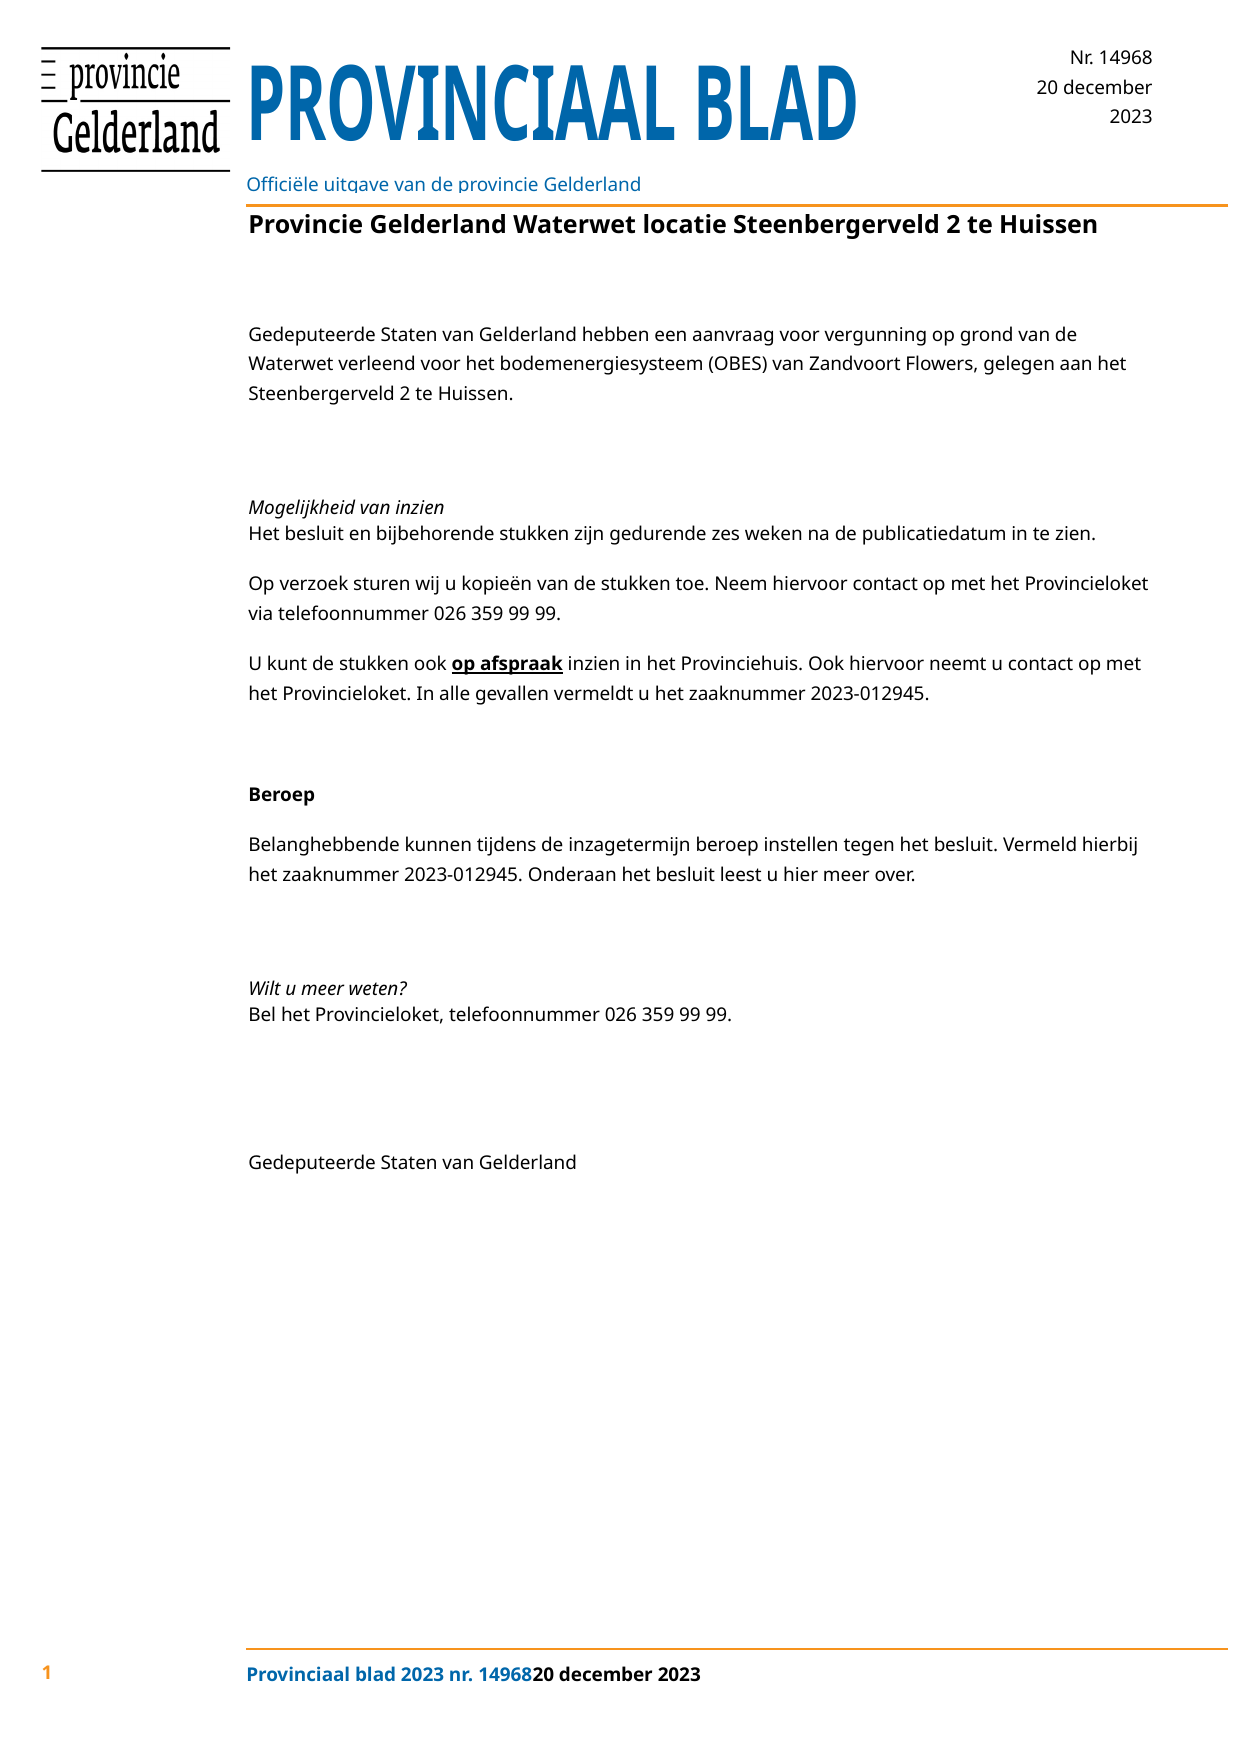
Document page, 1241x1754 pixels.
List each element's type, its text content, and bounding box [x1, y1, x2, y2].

text U kunt de stukken ook op afspraak inzien in het Provinciehuis. Ook hiervoor neemt u contact op met het Provincieloket. In alle gevallen vermeldt u het zaaknummer 2023-012945. [248, 650, 1152, 706]
text Het besluit en bijbehorende stukken zijn gedurende zes weken na de publicatiedatum in te zien. [248, 520, 1152, 546]
text Op verzoek sturen wij u kopieën van de stukken toe. Neem hiervoor contact op met het Provincieloket via telefoonnummer 026 359 99 99. [248, 570, 1152, 626]
text Gedeputeerde Staten van Gelderland [248, 1149, 1152, 1175]
text Gedeputeerde Staten van Gelderland hebben een aanvraag voor vergunning op grond van de Waterwet verleend voor het bodemenergiesysteem (OBES) van Zandvoort Flowers, gelegen aan het Steenbergerveld 2 te Huissen. [248, 321, 1152, 406]
text Provincie Gelderland Waterwet locatie Steenbergerveld 2 te Huissen [248, 207, 1152, 241]
text Wilt u meer weten? [248, 975, 1152, 1001]
text Bel het Provincieloket, telefoonnummer 026 359 99 99. [248, 1001, 1152, 1027]
text Mogelijkheid van inzien [248, 494, 1152, 520]
text Belanghebbende kunnen tijdens de inzagetermijn beroep instellen tegen het besluit. Vermeld hierbij het zaaknummer 2023-012945. Onderaan het besluit leest u hier meer over. [248, 831, 1152, 887]
picture [41, 47, 231, 172]
text Beroep [248, 781, 1152, 807]
